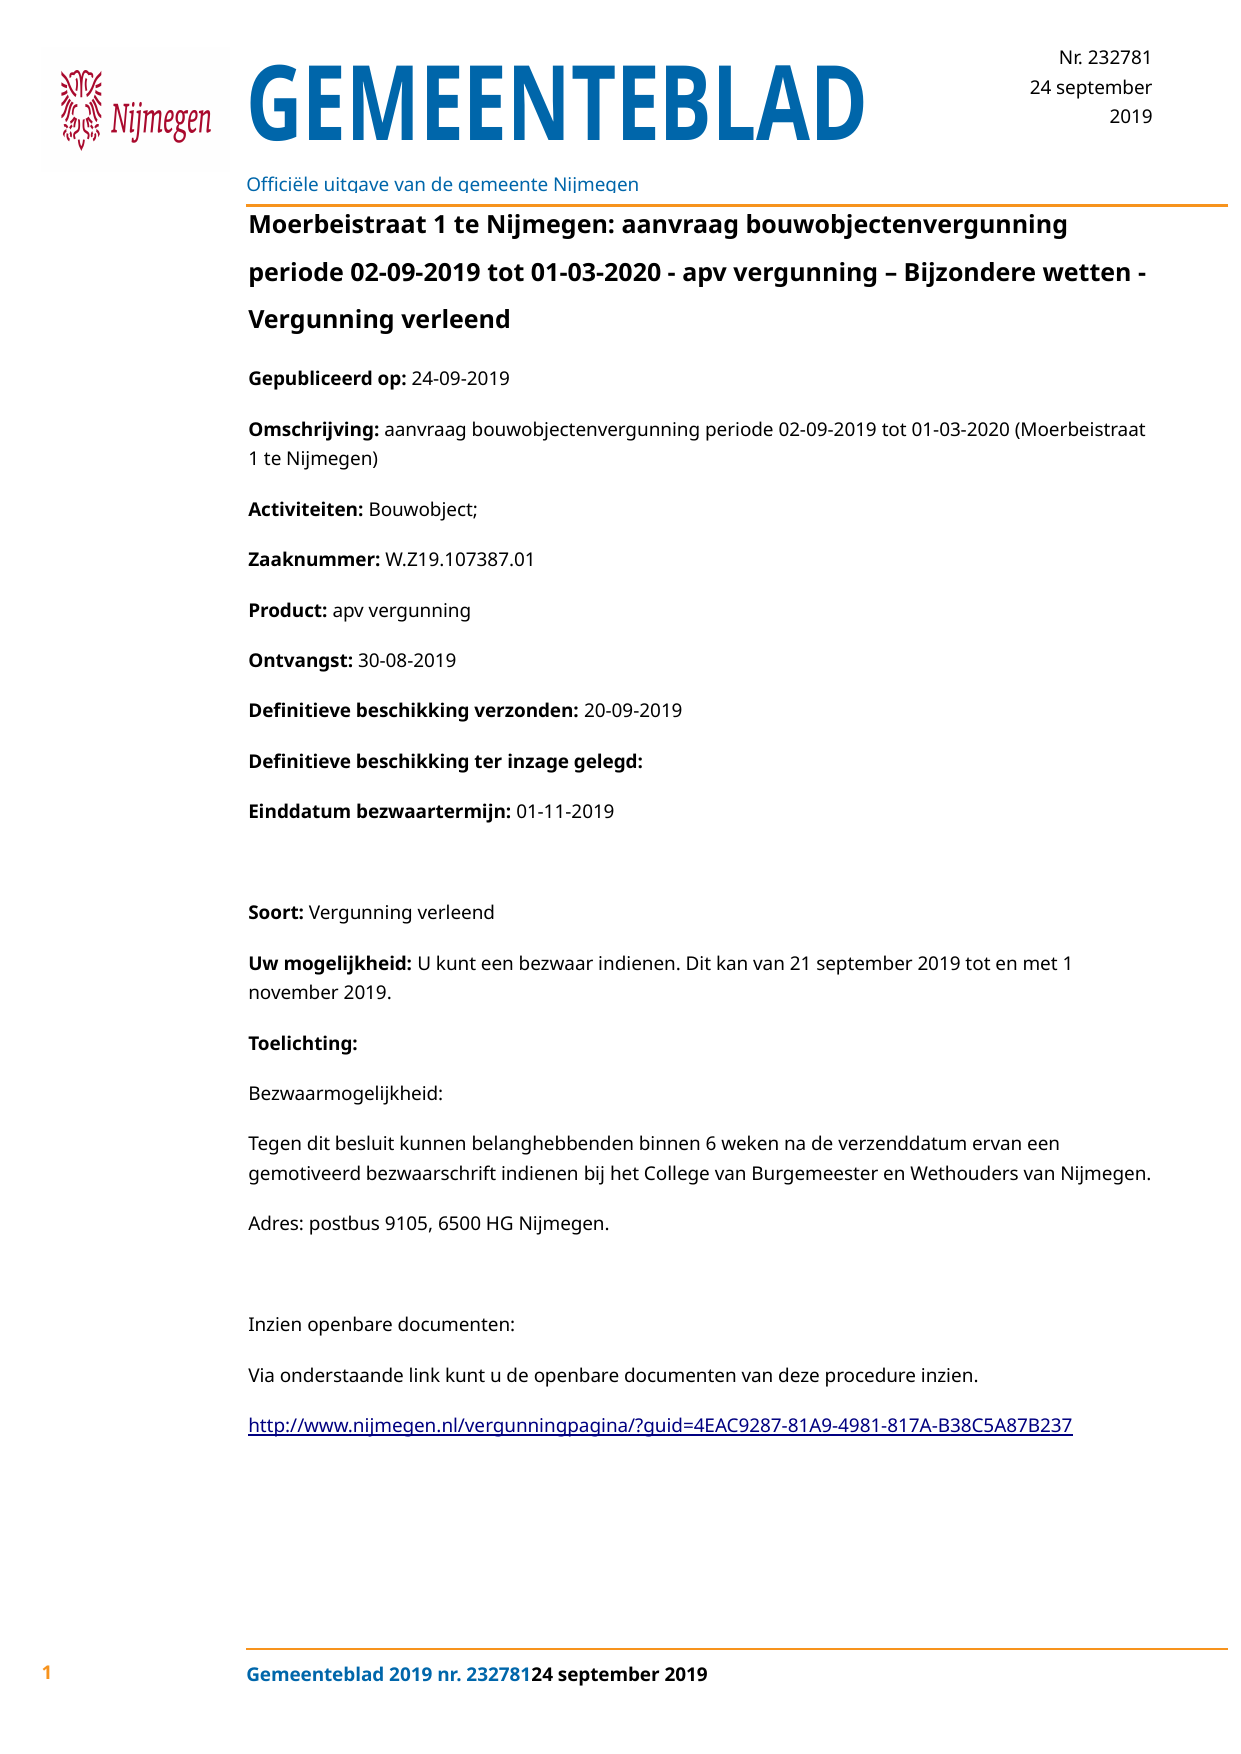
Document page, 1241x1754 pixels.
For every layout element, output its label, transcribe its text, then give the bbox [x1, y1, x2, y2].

text Product: apv vergunning [248, 597, 1152, 622]
text Definitieve beschikking verzonden: 20-09-2019 [248, 698, 1152, 723]
text Ontvangst: 30-08-2019 [248, 647, 1152, 673]
text Activiteiten: Bouwobject; [248, 496, 1152, 522]
text Toelichting: [248, 1030, 1152, 1055]
text Zaaknummer: W.Z19.107387.01 [248, 546, 1152, 572]
text Via onderstaande link kunt u de openbare documenten van deze procedure inzien. [248, 1362, 1152, 1387]
text http://www.nijmegen.nl/vergunningpagina/?guid=4EAC9287-81A9-4981-817A-B38C5A87B237 [248, 1412, 1152, 1438]
text Definitieve beschikking ter inzage gelegd: [248, 748, 1152, 774]
picture [41, 47, 231, 172]
text Adres: postbus 9105, 6500 HG Nijmegen. [248, 1211, 1152, 1236]
text Bezwaarmogelijkheid: [248, 1080, 1152, 1106]
text Tegen dit besluit kunnen belanghebbenden binnen 6 weken na de verzenddatum ervan een gemotiveerd bezwaarschrift indienen bij het College van Burgemeester en Wethouders van Nijmegen. [248, 1131, 1152, 1186]
text Inzien openbare documenten: [248, 1311, 1152, 1337]
text Einddatum bezwaartermijn: 01-11-2019 [248, 798, 1152, 824]
text Moerbeistraat 1 te Nijmegen: aanvraag bouwobjectenvergunning periode 02-09-2019 tot 01-03-2020 - apv vergunning – Bijzondere wetten - Vergunning verleend [248, 207, 1152, 336]
text Omschrijving: aanvraag bouwobjectenvergunning periode 02-09-2019 tot 01-03-2020 (Moerbeistraat 1 te Nijmegen) [248, 416, 1152, 471]
text Soort: Vergunning verleend [248, 899, 1152, 925]
text Uw mogelijkheid: U kunt een bezwaar indienen. Dit kan van 21 september 2019 tot en met 1 november 2019. [248, 950, 1152, 1005]
text Gepubliceerd op: 24-09-2019 [248, 366, 1152, 391]
